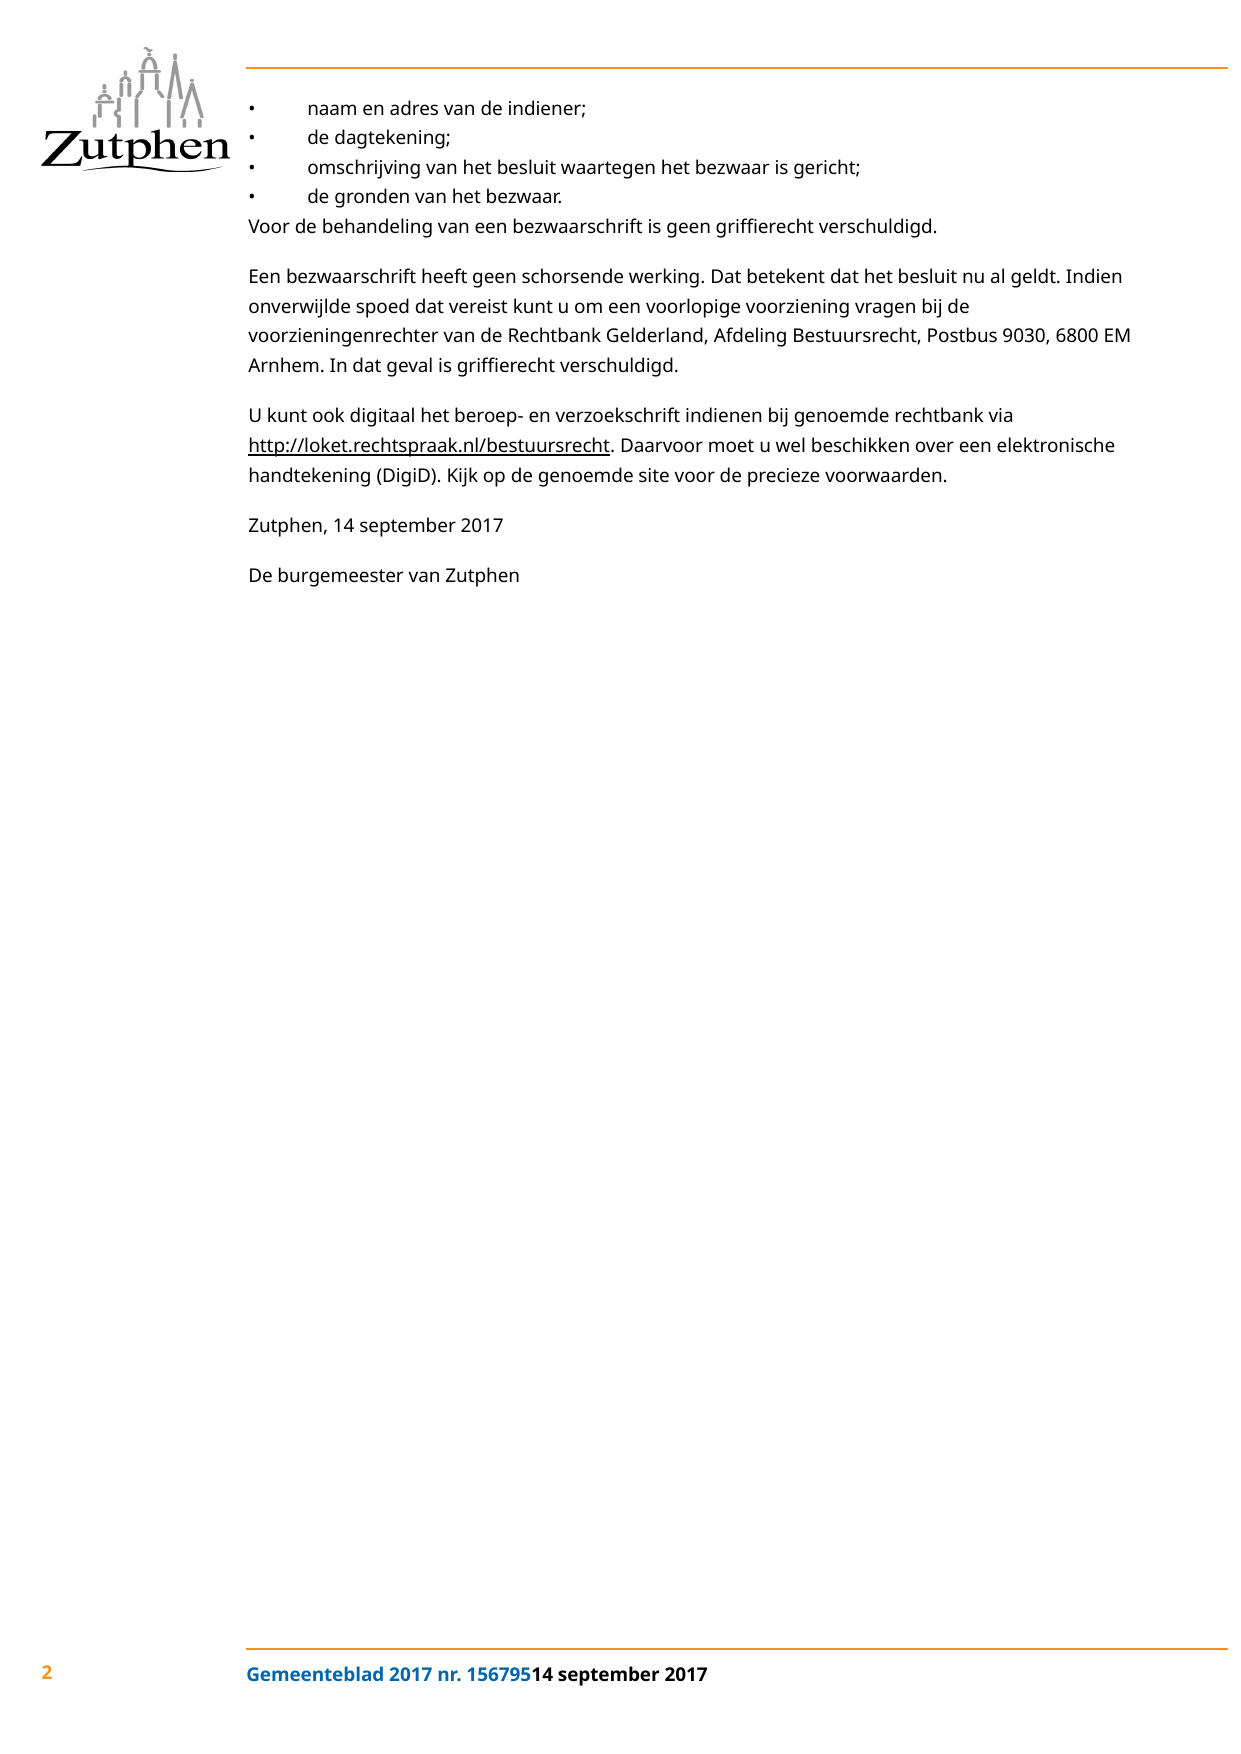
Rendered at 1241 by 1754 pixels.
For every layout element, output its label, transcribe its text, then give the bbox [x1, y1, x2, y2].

list de gronden van het bezwaar. [248, 183, 1152, 209]
text Voor de behandeling van een bezwaarschrift is geen griffierecht verschuldigd. [248, 213, 1152, 239]
list omschrijving van het besluit waartegen het bezwaar is gericht; [248, 154, 1152, 180]
list de dagtekening; [248, 124, 1152, 150]
text De burgemeester van Zutphen [248, 563, 1152, 588]
text Zutphen, 14 september 2017 [248, 512, 1152, 538]
picture [41, 47, 231, 172]
text Een bezwaarschrift heeft geen schorsende werking. Dat betekent dat het besluit nu al geldt. Indien onverwijlde spoed dat vereist kunt u om een voorlopige voorziening vragen bij de voorzieningenrechter van de Rechtbank Gelderland, Afdeling Bestuursrecht, Postbus 9030, 6800 EM Arnhem. In dat geval is griffierecht verschuldigd. [248, 263, 1152, 378]
text U kunt ook digitaal het beroep- en verzoekschrift indienen bij genoemde rechtbank via http://loket.rechtspraak.nl/bestuursrecht. Daarvoor moet u wel beschikken over een elektronische handtekening (DigiD). Kijk op de genoemde site voor de precieze voorwaarden. [248, 403, 1152, 488]
list naam en adres van de indiener; [248, 95, 1152, 121]
